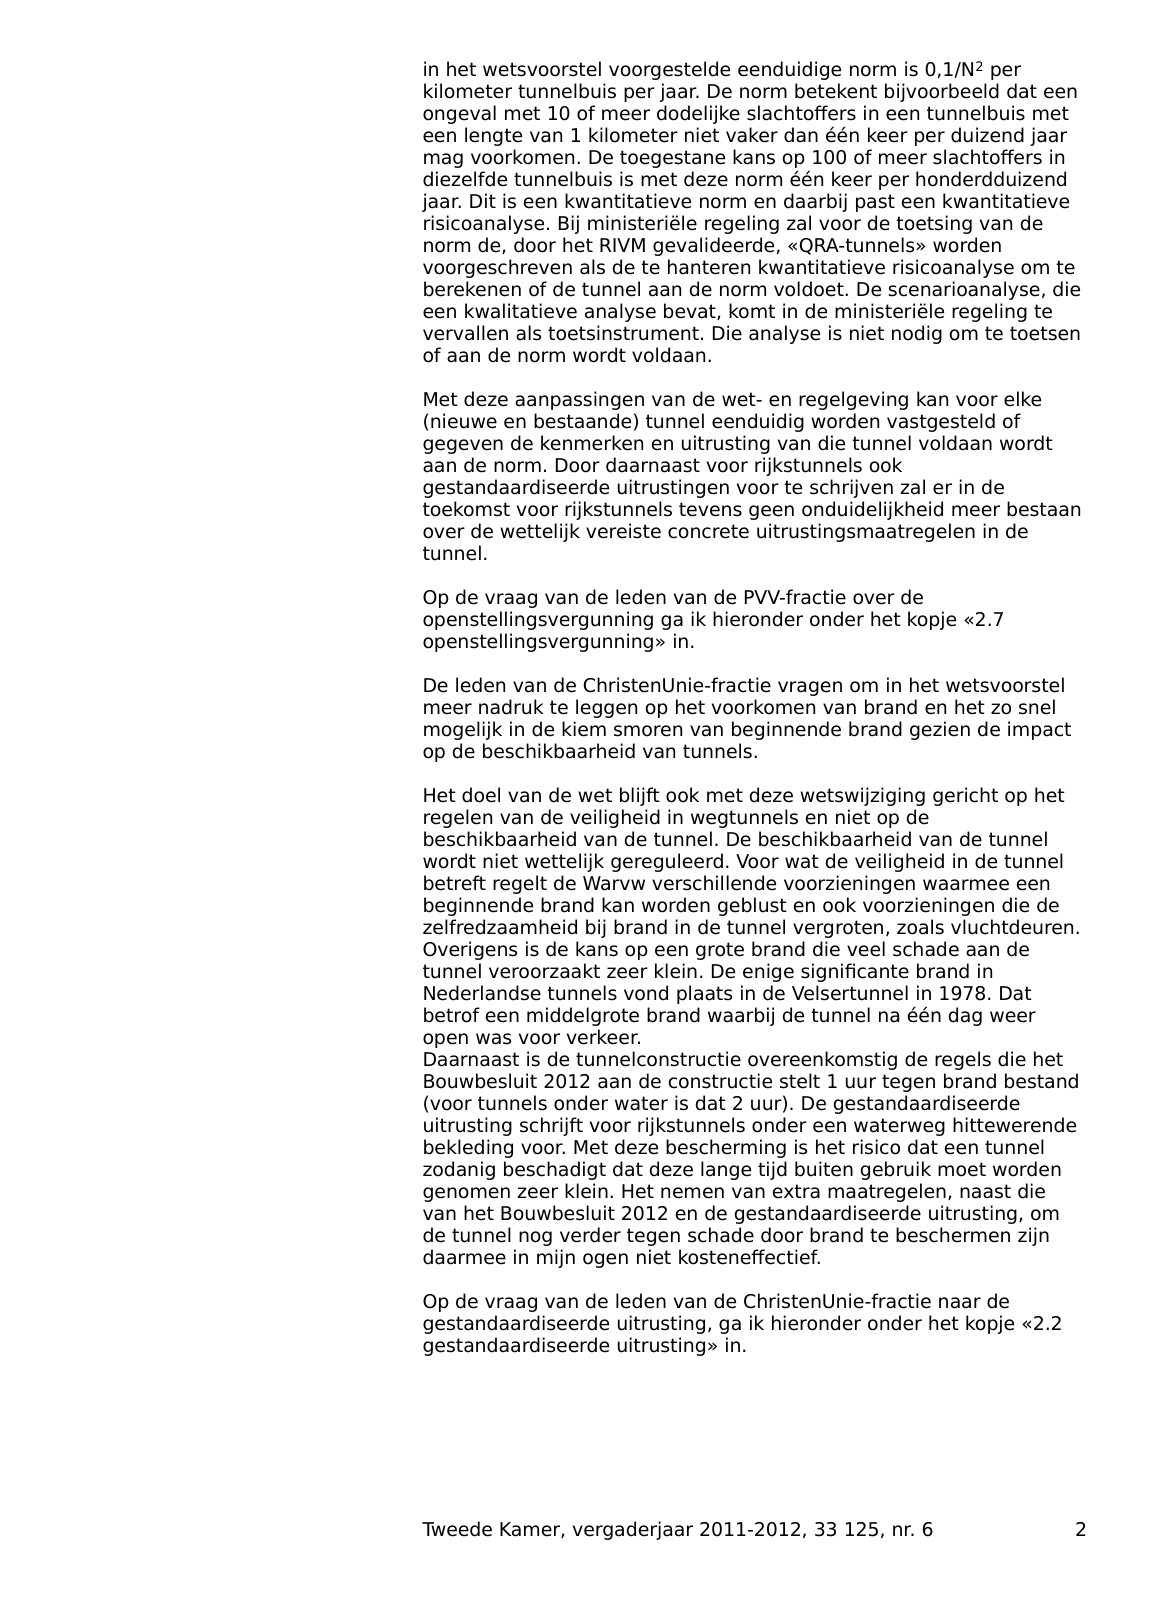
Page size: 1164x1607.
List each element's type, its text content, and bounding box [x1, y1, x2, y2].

text in het wetsvoorstel voorgestelde eenduidige norm is 0,1/N2 per kilometer tunnelbuis per jaar. De norm betekent bijvoorbeeld dat een ongeval met 10 of meer dodelijke slachtoffers in een tunnelbuis met een lengte van 1 kilometer niet vaker dan één keer per duizend jaar mag voorkomen. De toegestane kans op 100 of meer slachtoffers in diezelfde tunnelbuis is met deze norm één keer per honderdduizend jaar. Dit is een kwantitatieve norm en daarbij past een kwantitatieve risicoanalyse. Bij ministeriële regeling zal voor de toetsing van de norm de, door het RIVM gevalideerde, «QRA-tunnels» worden voorgeschreven als de te hanteren kwantitatieve risicoanalyse om te berekenen of de tunnel aan de norm voldoet. De scenarioanalyse, die een kwalitatieve analyse bevat, komt in de ministeriële regeling te vervallen als toetsinstrument. Die analyse is niet nodig om te toetsen of aan de norm wordt voldaan. [422, 59, 1087, 367]
text De leden van de ChristenUnie-fractie vragen om in het wetsvoorstel meer nadruk te leggen op het voorkomen van brand en het zo snel mogelijk in de kiem smoren van beginnende brand gezien de impact op de beschikbaarheid van tunnels. [422, 675, 1087, 763]
text Op de vraag van de leden van de PVV-fractie over de openstellingsvergunning ga ik hieronder onder het kopje «2.7 openstellingsvergunning» in. [422, 587, 1087, 653]
text Met deze aanpassingen van de wet- en regelgeving kan voor elke (nieuwe en bestaande) tunnel eenduidig worden vastgesteld of gegeven de kenmerken en uitrusting van die tunnel voldaan wordt aan de norm. Door daarnaast voor rijkstunnels ook gestandaardiseerde uitrustingen voor te schrijven zal er in de toekomst voor rijkstunnels tevens geen onduidelijkheid meer bestaan over de wettelijk vereiste concrete uitrustingsmaatregelen in de tunnel. [422, 389, 1087, 565]
text Op de vraag van de leden van de ChristenUnie-fractie naar de gestandaardiseerde uitrusting, ga ik hieronder onder het kopje «2.2 gestandaardiseerde uitrusting» in. [422, 1291, 1087, 1357]
text Het doel van de wet blijft ook met deze wetswijziging gericht op het regelen van de veiligheid in wegtunnels en niet op de beschikbaarheid van de tunnel. De beschikbaarheid van de tunnel wordt niet wettelijk gereguleerd. Voor wat de veiligheid in de tunnel betreft regelt de Warvw verschillende voorzieningen waarmee een beginnende brand kan worden geblust en ook voorzieningen die de zelfredzaamheid bij brand in de tunnel vergroten, zoals vluchtdeuren. Overigens is de kans op een grote brand die veel schade aan de tunnel veroorzaakt zeer klein. De enige significante brand in Nederlandse tunnels vond plaats in de Velsertunnel in 1978. Dat betrof een middelgrote brand waarbij de tunnel na één dag weer open was voor verkeer. [422, 785, 1087, 1049]
text Daarnaast is de tunnelconstructie overeenkomstig de regels die het Bouwbesluit 2012 aan de constructie stelt 1 uur tegen brand bestand (voor tunnels onder water is dat 2 uur). De gestandaardiseerde uitrusting schrijft voor rijkstunnels onder een waterweg hittewerende bekleding voor. Met deze bescherming is het risico dat een tunnel zodanig beschadigt dat deze lange tijd buiten gebruik moet worden genomen zeer klein. Het nemen van extra maatregelen, naast die van het Bouwbesluit 2012 en de gestandaardiseerde uitrusting, om de tunnel nog verder tegen schade door brand te beschermen zijn daarmee in mijn ogen niet kosteneffectief. [422, 1049, 1087, 1269]
